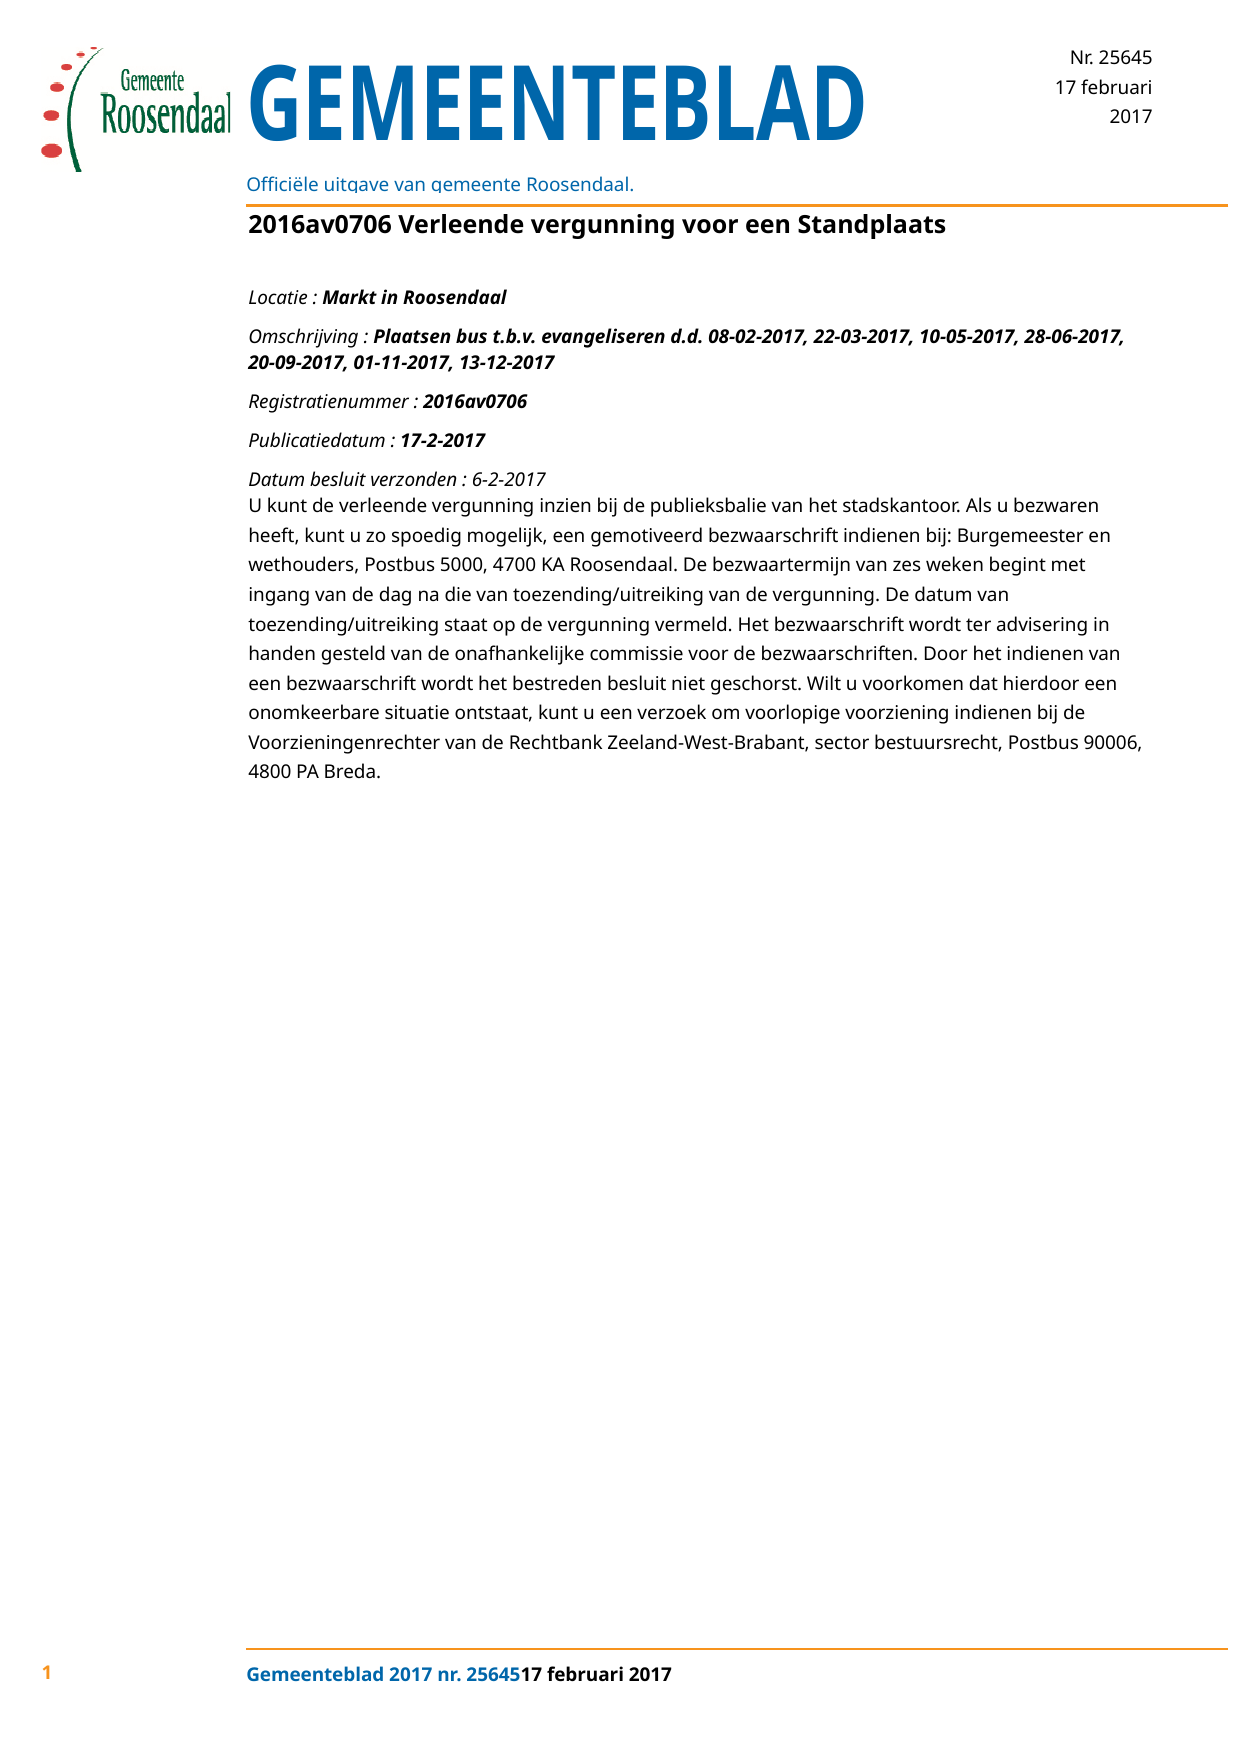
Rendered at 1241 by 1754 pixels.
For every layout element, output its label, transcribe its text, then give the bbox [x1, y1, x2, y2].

text Publicatiedatum : 17-2-2017 [248, 427, 1152, 453]
text Registratienummer : 2016av0706 [248, 388, 1152, 414]
text Locatie : Markt in Roosendaal [248, 284, 1152, 309]
text 2016av0706 Verleende vergunning voor een Standplaats [248, 207, 1152, 241]
picture [41, 47, 231, 172]
text Omschrijving : Plaatsen bus t.b.v. evangeliseren d.d. 08-02-2017, 22-03-2017, 10-05-2017, 28-06-2017, 20-09-2017, 01-11-2017, 13-12-2017 [248, 323, 1152, 374]
text U kunt de verleende vergunning inzien bij de publieksbalie van het stadskantoor. Als u bezwaren heeft, kunt u zo spoedig mogelijk, een gemotiveerd bezwaarschrift indienen bij: Burgemeester en wethouders, Postbus 5000, 4700 KA Roosendaal. De bezwaartermijn van zes weken begint met ingang van de dag na die van toezending/uitreiking van de vergunning. De datum van toezending/uitreiking staat op de vergunning vermeld. Het bezwaarschrift wordt ter advisering in handen gesteld van de onafhankelijke commissie voor de bezwaarschriften. Door het indienen van een bezwaarschrift wordt het bestreden besluit niet geschorst. Wilt u voorkomen dat hierdoor een onomkeerbare situatie ontstaat, kunt u een verzoek om voorlopige voorziening indienen bij de Voorzieningenrechter van de Rechtbank Zeeland-West-Brabant, sector bestuursrecht, Postbus 90006, 4800 PA Breda. [248, 492, 1152, 784]
text Datum besluit verzonden : 6-2-2017 [248, 467, 1152, 492]
